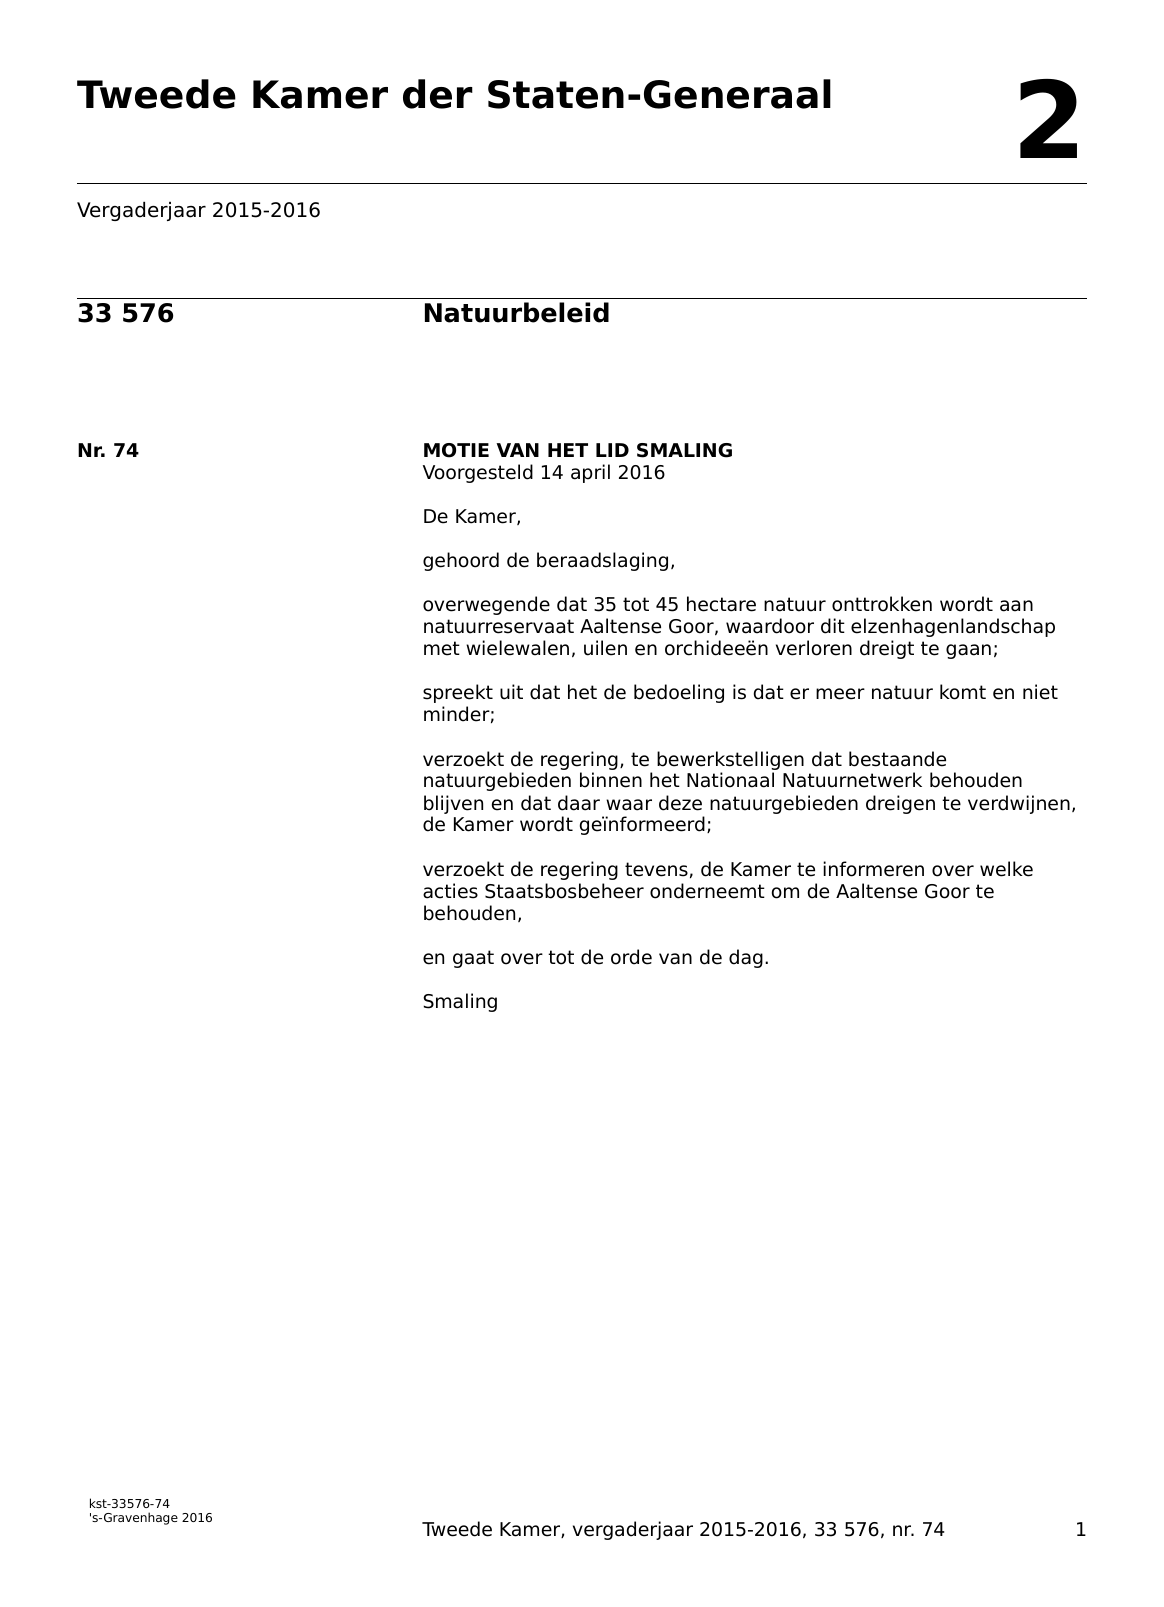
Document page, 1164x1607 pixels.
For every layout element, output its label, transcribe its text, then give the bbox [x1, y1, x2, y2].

text overwegende dat 35 tot 45 hectare natuur onttrokken wordt aan natuurreservaat Aaltense Goor, waardoor dit elzenhagenlandschap met wielewalen, uilen en orchideeën verloren dreigt te gaan; [422, 594, 1087, 660]
subtitle Nr. 74 MOTIE VAN HET LID SMALING [77, 440, 1087, 462]
subtitle 33 576 Natuurbeleid [77, 299, 1087, 329]
text gehoord de beraadslaging, [422, 550, 1087, 572]
text kst-33576-74 [88, 1497, 323, 1511]
text verzoekt de regering, te bewerkstelligen dat bestaande natuurgebieden binnen het Nationaal Natuurnetwerk behouden blijven en dat daar waar deze natuurgebieden dreigen te verdwijnen, de Kamer wordt geïnformeerd; [422, 748, 1087, 836]
table_header 2 [886, 59, 1087, 183]
table_cell Vergaderjaar 2015-2016 [77, 184, 1087, 298]
text en gaat over tot de orde van de dag. [422, 947, 1087, 969]
text Voorgesteld 14 april 2016 [422, 462, 1087, 484]
table_header Tweede Kamer der Staten-Generaal [77, 59, 886, 183]
text Smaling [422, 991, 1087, 1013]
text verzoekt de regering tevens, de Kamer te informeren over welke acties Staatsbosbeheer onderneemt om de Aaltense Goor te behouden, [422, 858, 1087, 924]
text spreekt uit dat het de bedoeling is dat er meer natuur komt en niet minder; [422, 682, 1087, 726]
text 's-Gravenhage 2016 [88, 1511, 323, 1525]
text De Kamer, [422, 506, 1087, 528]
